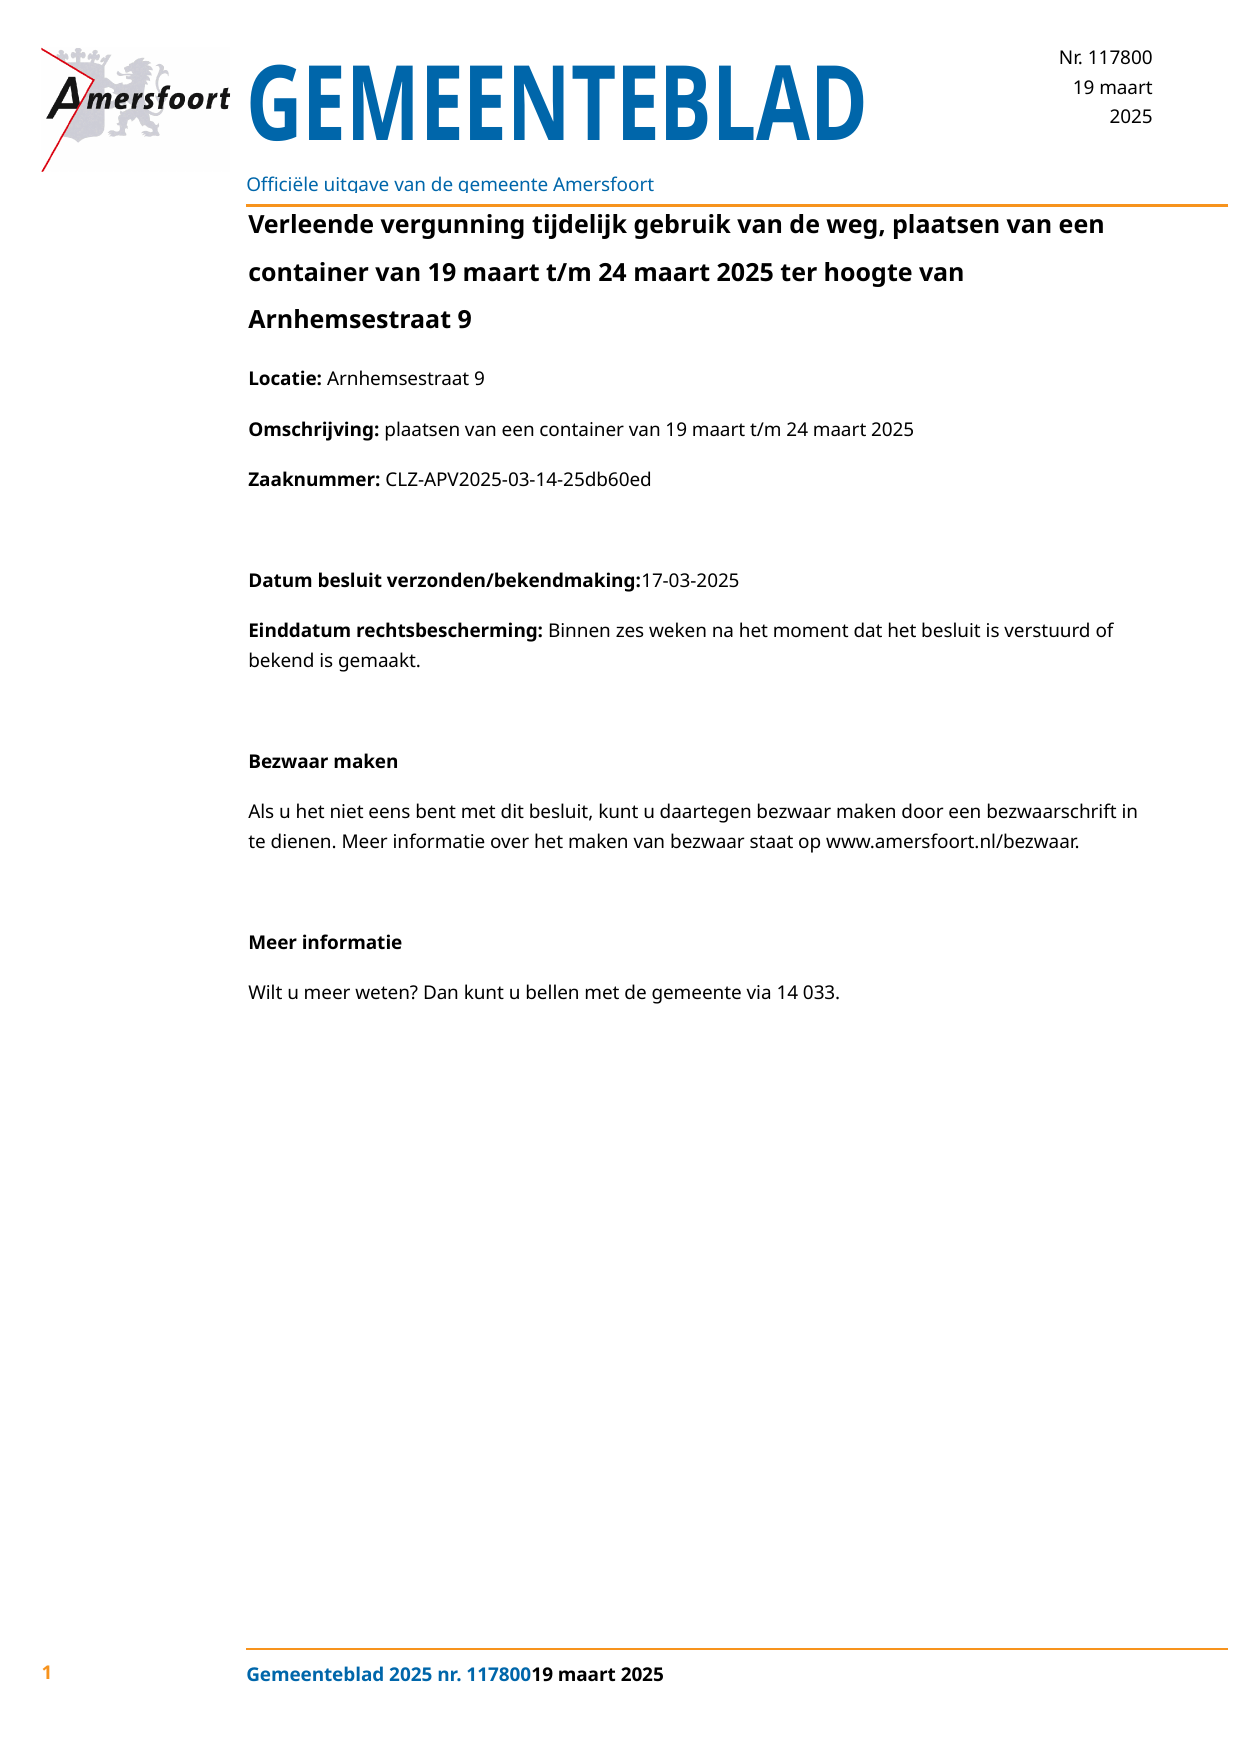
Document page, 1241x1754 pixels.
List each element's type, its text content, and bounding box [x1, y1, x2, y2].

text Wilt u meer weten? Dan kunt u bellen met de gemeente via 14 033. [248, 979, 1152, 1005]
picture [41, 47, 231, 172]
text Verleende vergunning tijdelijk gebruik van de weg, plaatsen van een container van 19 maart t/m 24 maart 2025 ter hoogte van Arnhemsestraat 9 [248, 207, 1152, 336]
text Zaaknummer: CLZ-APV2025-03-14-25db60ed [248, 466, 1152, 492]
text Omschrijving: plaatsen van een container van 19 maart t/m 24 maart 2025 [248, 416, 1152, 442]
text Einddatum rechtsbescherming: Binnen zes weken na het moment dat het besluit is verstuurd of bekend is gemaakt. [248, 618, 1152, 673]
text Datum besluit verzonden/bekendmaking:17-03-2025 [248, 567, 1152, 593]
text Bezwaar maken [248, 748, 1152, 774]
text Als u het niet eens bent met dit besluit, kunt u daartegen bezwaar maken door een bezwaarschrift in te dienen. Meer informatie over het maken van bezwaar staat op www.amersfoort.nl/bezwaar. [248, 798, 1152, 854]
text Locatie: Arnhemsestraat 9 [248, 366, 1152, 391]
text Meer informatie [248, 929, 1152, 954]
